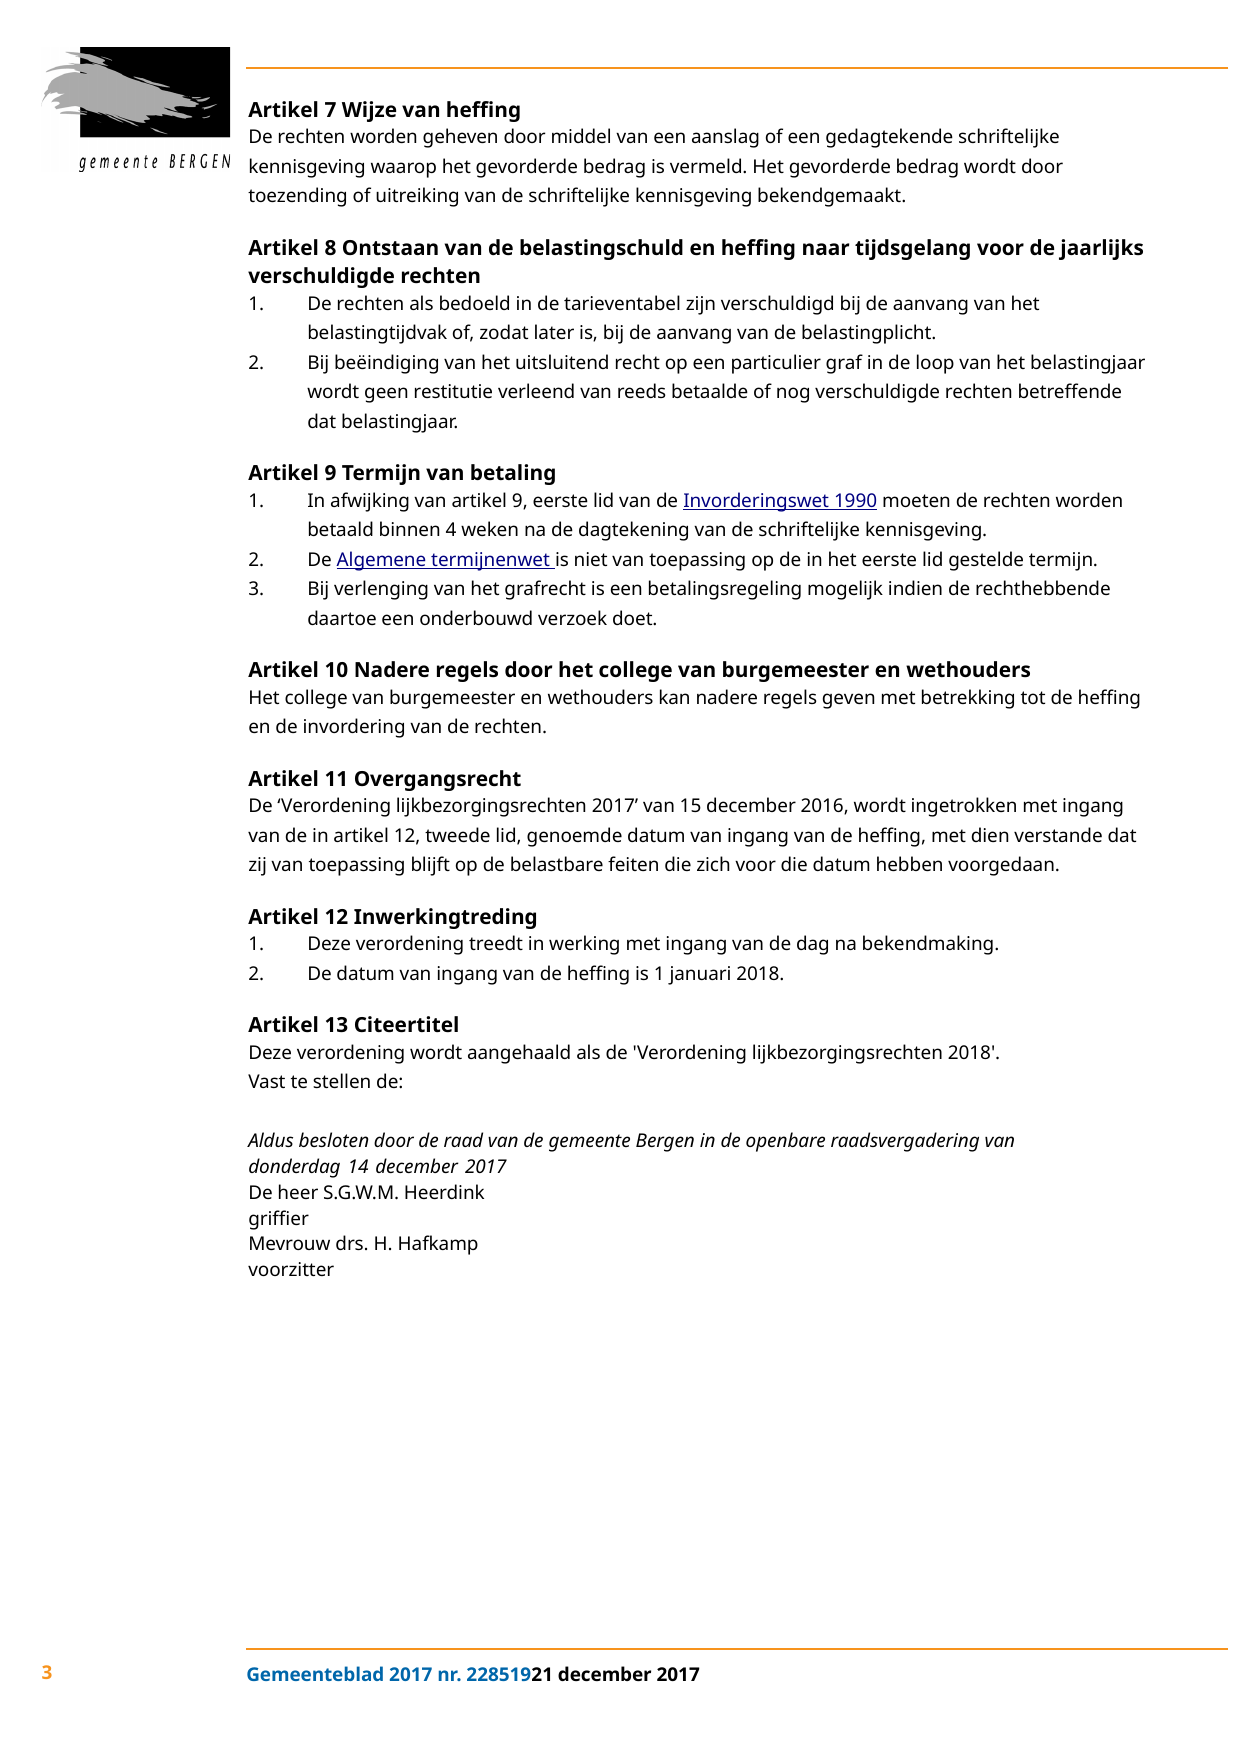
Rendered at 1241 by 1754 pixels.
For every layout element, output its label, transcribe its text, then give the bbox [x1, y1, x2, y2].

text Artikel 8 Ontstaan van de belastingschuld en heffing naar tijdsgelang voor de jaarlijks verschuldigde rechten [248, 233, 1152, 290]
text griffier [248, 1205, 1152, 1231]
text Artikel 9 Termijn van betaling [248, 458, 1152, 487]
list De datum van ingang van de heffing is 1 januari 2018. [248, 960, 1152, 986]
text Vast te stellen de: [248, 1068, 1152, 1094]
text De ‘Verordening lijkbezorgingsrechten 2017’ van 15 december 2016, wordt ingetrokken met ingang van de in artikel 12, tweede lid, genoemde datum van ingang van de heffing, met dien verstande dat zij van toepassing blijft op de belastbare feiten die zich voor die datum hebben voorgedaan. [248, 792, 1152, 877]
text De rechten worden geheven door middel van een aanslag of een gedagtekende schriftelijke kennisgeving waarop het gevorderde bedrag is vermeld. Het gevorderde bedrag wordt door toezending of uitreiking van de schriftelijke kennisgeving bekendgemaakt. [248, 123, 1152, 208]
text Het college van burgemeester en wethouders kan nadere regels geven met betrekking tot de heffing en de invordering van de rechten. [248, 684, 1152, 739]
list Deze verordening treedt in werking met ingang van de dag na bekendmaking. [248, 931, 1152, 956]
text Mevrouw drs. H. Hafkamp [248, 1231, 1152, 1256]
text De heer S.G.W.M. Heerdink [248, 1179, 1152, 1205]
list De rechten als bedoeld in de tarieventabel zijn verschuldigd bij de aanvang van het belastingtijdvak of, zodat later is, bij de aanvang van de belastingplicht. [248, 290, 1152, 345]
list In afwijking van artikel 9, eerste lid van de Invorderingswet 1990 moeten de rechten worden betaald binnen 4 weken na de dagtekening van de schriftelijke kennisgeving. [248, 487, 1152, 542]
text voorzitter [248, 1256, 1152, 1282]
text Artikel 11 Overgangsrecht [248, 764, 1152, 792]
list Bij beëindiging van het uitsluitend recht op een particulier graf in de loop van het belastingjaar wordt geen restitutie verleend van reeds betaalde of nog verschuldigde rechten betreffende dat belastingjaar. [248, 349, 1152, 434]
text Artikel 7 Wijze van heffing [248, 95, 1152, 123]
text Deze verordening wordt aangehaald als de 'Verordening lijkbezorgingsrechten 2018'. [248, 1039, 1152, 1065]
list Bij verlenging van het grafrecht is een betalingsregeling mogelijk indien de rechthebbende daartoe een onderbouwd verzoek doet. [248, 576, 1152, 631]
text Artikel 13 Citeertitel [248, 1011, 1152, 1039]
list De Algemene termijnenwet is niet van toepassing op de in het eerste lid gestelde termijn. [248, 546, 1152, 572]
text Aldus besloten door de raad van de gemeente Bergen in de openbare raadsvergadering van donderdag 14 december 2017 [248, 1128, 1152, 1179]
picture [41, 47, 231, 172]
text Artikel 10 Nadere regels door het college van burgemeester en wethouders [248, 656, 1152, 684]
text Artikel 12 Inwerkingtreding [248, 902, 1152, 931]
